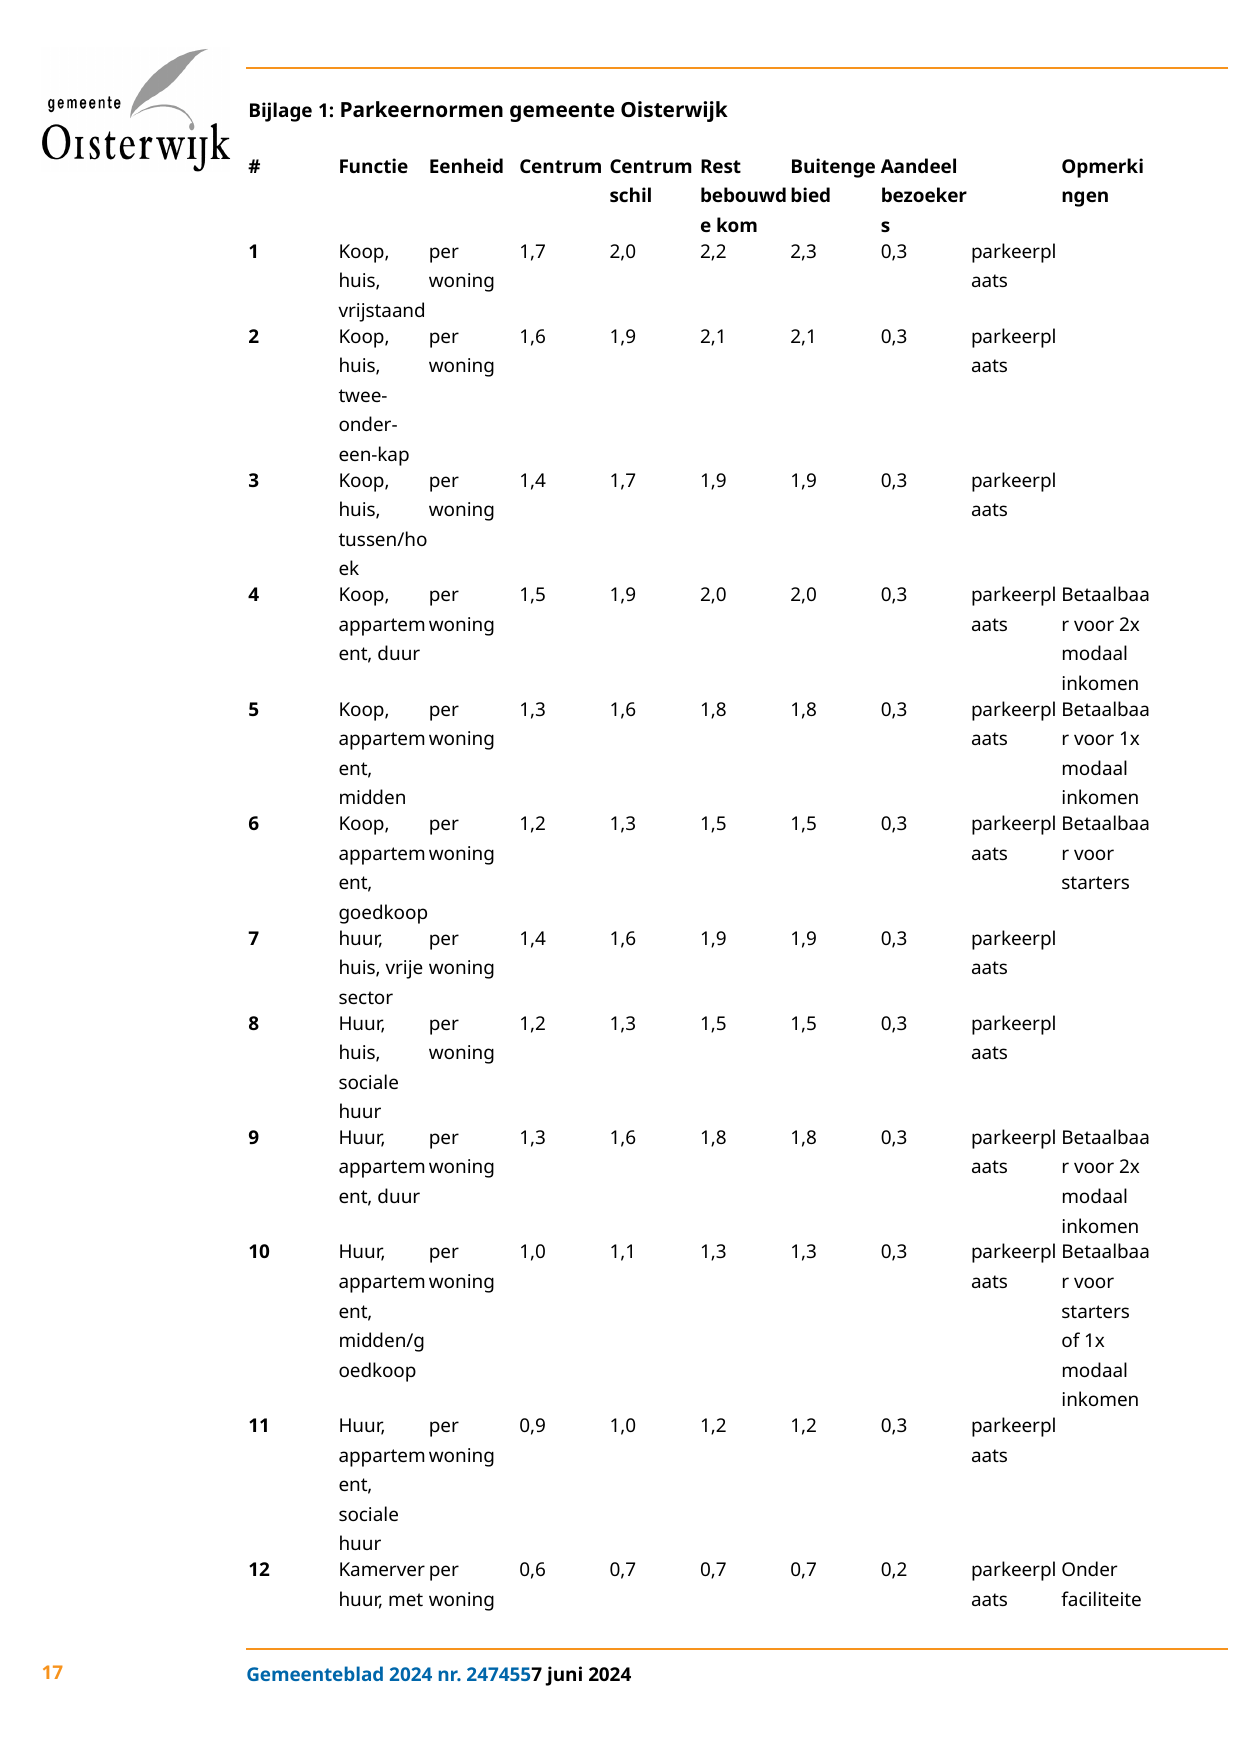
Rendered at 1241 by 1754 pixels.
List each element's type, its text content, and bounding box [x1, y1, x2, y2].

table_cell 1,5 [790, 1010, 881, 1124]
table_cell parkeerplaats [971, 467, 1061, 581]
table_cell huur, huis, vrije sector [338, 925, 429, 1010]
table_cell Betaalbaar voor starters of 1x modaal inkomen [1061, 1239, 1152, 1412]
table_cell 12 [248, 1556, 338, 1612]
table_cell 2,3 [790, 238, 881, 323]
table_cell parkeerplaats [971, 925, 1061, 1010]
table_header Centrum schil [609, 153, 700, 238]
table_cell Koop, appartement, midden [338, 696, 429, 810]
table_cell parkeerplaats [971, 696, 1061, 810]
table_cell 1,5 [700, 810, 790, 925]
table_cell parkeerplaats [971, 1412, 1061, 1556]
table_cell 0,2 [881, 1556, 971, 1612]
table_cell per woning [429, 1124, 519, 1239]
table_cell Koop, appartement, goedkoop [338, 810, 429, 925]
table_cell Koop, appartement, duur [338, 581, 429, 696]
table_cell Huur, appartement, sociale huur [338, 1412, 429, 1556]
table_cell 1,3 [519, 696, 609, 810]
table_cell parkeerplaats [971, 1010, 1061, 1124]
table_cell Betaalbaar voor 1x modaal inkomen [1061, 696, 1152, 810]
table_cell 1,1 [609, 1239, 700, 1412]
table_cell 0,3 [881, 696, 971, 810]
table_cell 4 [248, 581, 338, 696]
table_cell per woning [429, 581, 519, 696]
table_cell per woning [429, 1412, 519, 1556]
table_cell 0,7 [609, 1556, 700, 1612]
table_cell 1 [248, 238, 338, 323]
table_cell parkeerplaats [971, 238, 1061, 323]
table_cell 1,2 [700, 1412, 790, 1556]
table_cell 1,3 [519, 1124, 609, 1239]
table_cell 0,3 [881, 1239, 971, 1412]
table_cell 1,6 [519, 323, 609, 467]
table_cell 1,0 [609, 1412, 700, 1556]
table_header [971, 153, 1061, 238]
table_header Rest bebouwde kom [700, 153, 790, 238]
table_cell 0,9 [519, 1412, 609, 1556]
table_cell per woning [429, 925, 519, 1010]
table_cell 1,6 [609, 925, 700, 1010]
table_cell 1,3 [609, 1010, 700, 1124]
table_cell 1,6 [609, 1124, 700, 1239]
table_cell 9 [248, 1124, 338, 1239]
table_cell Betaalbaar voor 2x modaal inkomen [1061, 1124, 1152, 1239]
table_cell 2,0 [609, 238, 700, 323]
table_cell Huur, appartement, duur [338, 1124, 429, 1239]
table_header Eenheid [429, 153, 519, 238]
table_cell Koop, huis, tussen/hoek [338, 467, 429, 581]
table_cell [1061, 467, 1152, 581]
table_cell 1,5 [519, 581, 609, 696]
table_cell 1,8 [700, 1124, 790, 1239]
table_header # [248, 153, 338, 238]
table_cell 2,0 [700, 581, 790, 696]
table_cell parkeerplaats [971, 810, 1061, 925]
table_cell 0,3 [881, 1412, 971, 1556]
table_cell 0,3 [881, 925, 971, 1010]
table_cell 1,2 [519, 1010, 609, 1124]
table_cell Kamerverhuur, met [338, 1556, 429, 1612]
table_cell 6 [248, 810, 338, 925]
table_cell 2 [248, 323, 338, 467]
table_header Opmerkingen [1061, 153, 1152, 238]
table_cell 1,9 [790, 467, 881, 581]
table_cell parkeerplaats [971, 323, 1061, 467]
table_cell 1,7 [609, 467, 700, 581]
table_cell [1061, 1010, 1152, 1124]
table_cell 1,7 [519, 238, 609, 323]
table_cell 11 [248, 1412, 338, 1556]
table_cell 1,5 [790, 810, 881, 925]
table_header Aandeel bezoekers [881, 153, 971, 238]
table_cell Huur, appartement, midden/goedkoop [338, 1239, 429, 1412]
table_cell per woning [429, 238, 519, 323]
table_cell 1,3 [609, 810, 700, 925]
table_cell per woning [429, 1239, 519, 1412]
table_cell 0,7 [700, 1556, 790, 1612]
text Bijlage 1: Parkeernormen gemeente Oisterwijk [248, 95, 1152, 123]
table_cell 2,0 [790, 581, 881, 696]
table_cell 1,6 [609, 696, 700, 810]
table_cell per woning [429, 810, 519, 925]
table_cell 2,2 [700, 238, 790, 323]
table_cell 0,3 [881, 1124, 971, 1239]
table_cell parkeerplaats [971, 1124, 1061, 1239]
table_cell 1,5 [700, 1010, 790, 1124]
table_cell [1061, 323, 1152, 467]
table_cell 0,3 [881, 581, 971, 696]
table_cell 1,9 [609, 323, 700, 467]
table_cell per woning [429, 467, 519, 581]
table_cell Onder faciliteite [1061, 1556, 1152, 1612]
table_cell 0,3 [881, 238, 971, 323]
table_cell [1061, 925, 1152, 1010]
table_cell 1,2 [790, 1412, 881, 1556]
table_cell 1,8 [790, 1124, 881, 1239]
table_cell 0,3 [881, 467, 971, 581]
table_cell 0,7 [790, 1556, 881, 1612]
table_cell 1,8 [700, 696, 790, 810]
table_cell 1,4 [519, 467, 609, 581]
table_cell 1,9 [700, 467, 790, 581]
table_cell [1061, 1412, 1152, 1556]
table_cell 2,1 [700, 323, 790, 467]
table_cell 1,4 [519, 925, 609, 1010]
table_cell 0,6 [519, 1556, 609, 1612]
table_cell 1,9 [700, 925, 790, 1010]
table_cell per woning [429, 323, 519, 467]
table_cell 0,3 [881, 810, 971, 925]
table_cell 3 [248, 467, 338, 581]
table_cell 2,1 [790, 323, 881, 467]
table_cell Betaalbaar voor starters [1061, 810, 1152, 925]
table_cell 7 [248, 925, 338, 1010]
table_cell Huur, huis, sociale huur [338, 1010, 429, 1124]
table_cell [1061, 238, 1152, 323]
table_cell Koop, huis, vrijstaand [338, 238, 429, 323]
table_cell per woning [429, 1556, 519, 1612]
table_cell per woning [429, 1010, 519, 1124]
table_cell 0,3 [881, 1010, 971, 1124]
table_cell 1,0 [519, 1239, 609, 1412]
table_header Functie [338, 153, 429, 238]
table_cell 1,3 [790, 1239, 881, 1412]
picture [41, 47, 231, 172]
table_cell 0,3 [881, 323, 971, 467]
table_cell 5 [248, 696, 338, 810]
table_cell 1,9 [609, 581, 700, 696]
table_cell per woning [429, 696, 519, 810]
table_header Centrum [519, 153, 609, 238]
table_cell Koop, huis, twee-onder-een-kap [338, 323, 429, 467]
table_cell 1,9 [790, 925, 881, 1010]
table_cell Betaalbaar voor 2x modaal inkomen [1061, 581, 1152, 696]
table_cell 1,8 [790, 696, 881, 810]
table_cell parkeerplaats [971, 1556, 1061, 1612]
table_cell 1,3 [700, 1239, 790, 1412]
table_header Buitengebied [790, 153, 881, 238]
table_cell 1,2 [519, 810, 609, 925]
table_cell parkeerplaats [971, 581, 1061, 696]
table_cell 8 [248, 1010, 338, 1124]
table_cell parkeerplaats [971, 1239, 1061, 1412]
table_cell 10 [248, 1239, 338, 1412]
